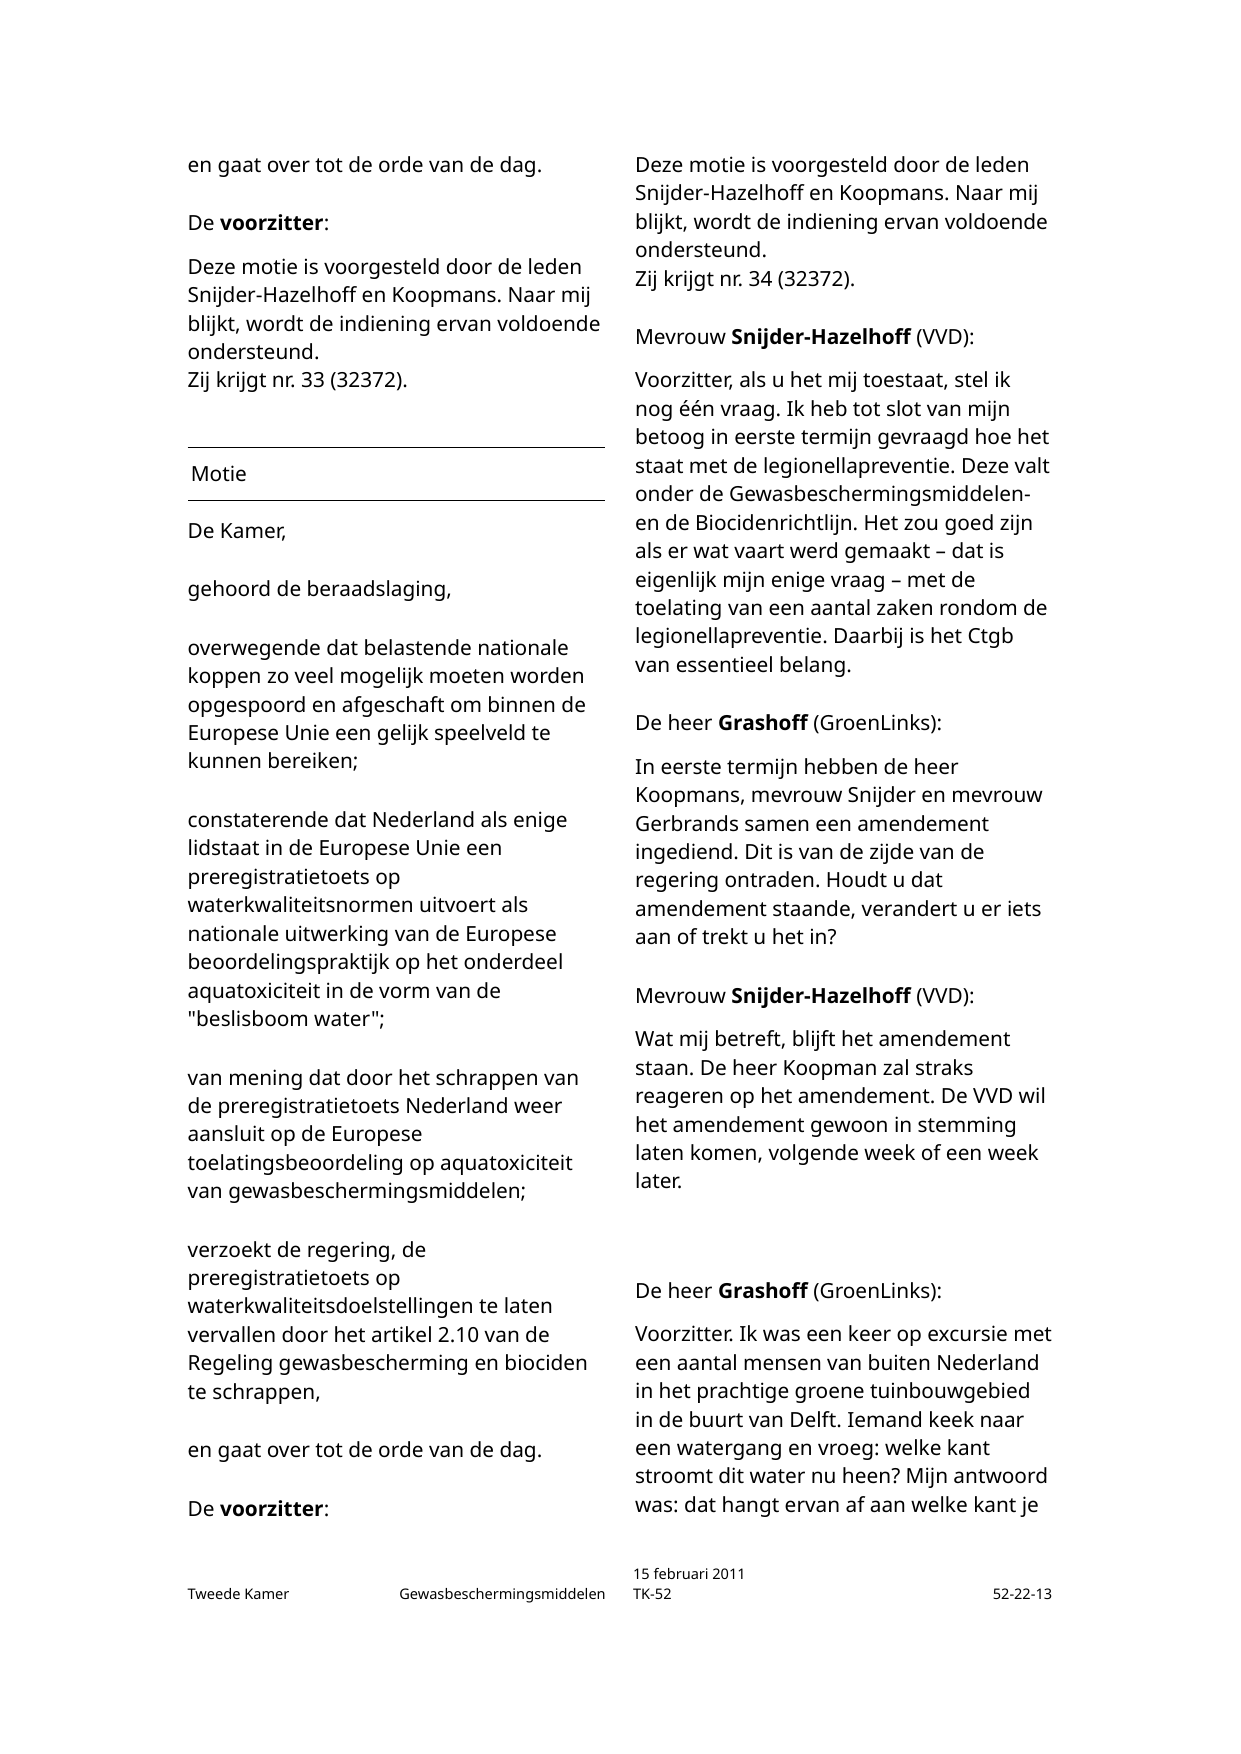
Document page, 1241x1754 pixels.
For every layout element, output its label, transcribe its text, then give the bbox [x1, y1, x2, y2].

text Zij krijgt nr. 33 (32372). [187, 366, 605, 394]
text  [635, 1225, 1053, 1253]
text Mevrouw Snijder-Hazelhoff (VVD): [635, 981, 1053, 1009]
text De heer Grashoff (GroenLinks): [635, 1276, 1053, 1304]
text De Kamer, [187, 516, 605, 544]
text Wat mij betreft, blijft het amendement staan. De heer Koopman zal straks reageren op het amendement. De VVD wil het amendement gewoon in stemming laten komen, volgende week of een week later. [635, 1024, 1053, 1195]
text De voorzitter: [187, 208, 605, 237]
text constaterende dat Nederland als enige lidstaat in de Europese Unie een preregistratietoets op waterkwaliteitsnormen uitvoert als nationale uitwerking van de Europese beoordelingspraktijk op het onderdeel aquatoxiciteit in de vorm van de "beslisboom water"; [187, 805, 605, 1033]
text Voorzitter, als u het mij toestaat, stel ik nog één vraag. Ik heb tot slot van mijn betoog in eerste termijn gevraagd hoe het staat met de legionellapreventie. Deze valt onder de Gewasbeschermingsmiddelen- en de Biocidenrichtlijn. Het zou goed zijn als er wat vaart werd gemaakt – dat is eigenlijk mijn enige vraag – met de toelating van een aantal zaken rondom de legionellapreventie. Daarbij is het Ctgb van essentieel belang. [635, 366, 1053, 678]
text en gaat over tot de orde van de dag. [187, 150, 605, 178]
text en gaat over tot de orde van de dag. [187, 1435, 605, 1464]
text In eerste termijn hebben de heer Koopmans, mevrouw Snijder en mevrouw Gerbrands samen een amendement ingediend. Dit is van de zijde van de regering ontraden. Houdt u dat amendement staande, verandert u er iets aan of trekt u het in? [635, 752, 1053, 951]
text De heer Grashoff (GroenLinks): [635, 708, 1053, 737]
text verzoekt de regering, de preregistratietoets op waterkwaliteitsdoelstellingen te laten vervallen door het artikel 2.10 van de Regeling gewasbescherming en biociden te schrappen, [187, 1235, 605, 1405]
text overwegende dat belastende nationale koppen zo veel mogelijk moeten worden opgespoord en afgeschaft om binnen de Europese Unie een gelijk speelveld te kunnen bereiken; [187, 633, 605, 775]
text van mening dat door het schrappen van de preregistratietoets Nederland weer aansluit op de Europese toelatingsbeoordeling op aquatoxiciteit van gewasbeschermingsmiddelen; [187, 1063, 605, 1205]
text De voorzitter: [187, 1494, 605, 1522]
subtitle Motie [187, 448, 605, 501]
text gehoord de beraadslaging, [187, 574, 605, 603]
text Deze motie is voorgesteld door de leden Snijder-Hazelhoff en Koopmans. Naar mij blijkt, wordt de indiening ervan voldoende ondersteund. [187, 252, 605, 366]
text Mevrouw Snijder-Hazelhoff (VVD): [635, 322, 1053, 351]
text Deze motie is voorgesteld door de leden Snijder-Hazelhoff en Koopmans. Naar mij blijkt, wordt de indiening ervan voldoende ondersteund. [635, 150, 1053, 264]
text Voorzitter. Ik was een keer op excursie met een aantal mensen van buiten Nederland in het prachtige groene tuinbouwgebied in de buurt van Delft. Iemand keek naar een watergang en vroeg: welke kant stroomt dit water nu heen? Mijn antwoord was: dat hangt ervan af aan welke kant je [635, 1319, 1053, 1518]
text Zij krijgt nr. 34 (32372). [635, 264, 1053, 292]
